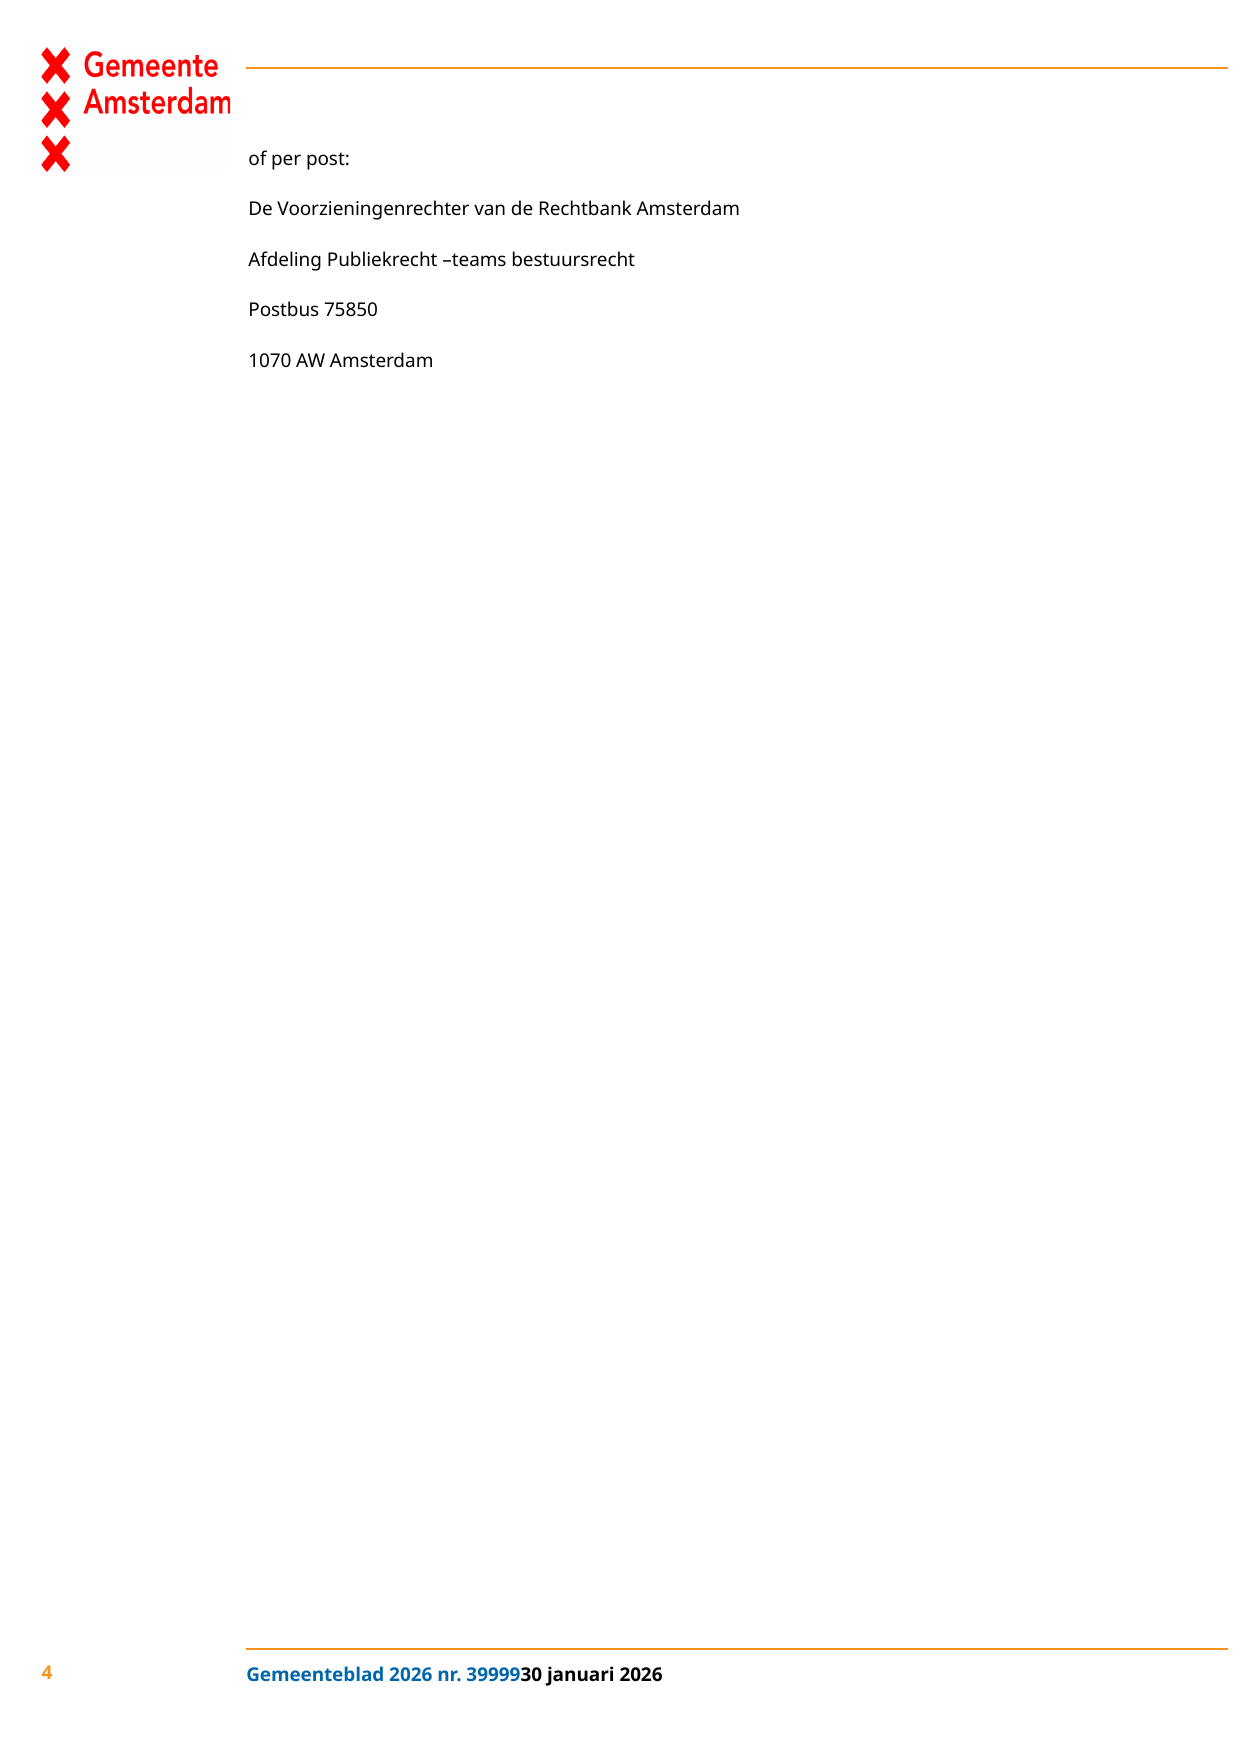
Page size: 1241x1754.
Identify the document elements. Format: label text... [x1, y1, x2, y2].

text 1070 AW Amsterdam [248, 347, 1152, 373]
text of per post: [248, 145, 1152, 171]
text Postbus 75850 [248, 296, 1152, 322]
text De Voorzieningenrechter van de Rechtbank Amsterdam [248, 196, 1152, 221]
picture [41, 47, 231, 172]
text Afdeling Publiekrecht –teams bestuursrecht [248, 246, 1152, 272]
